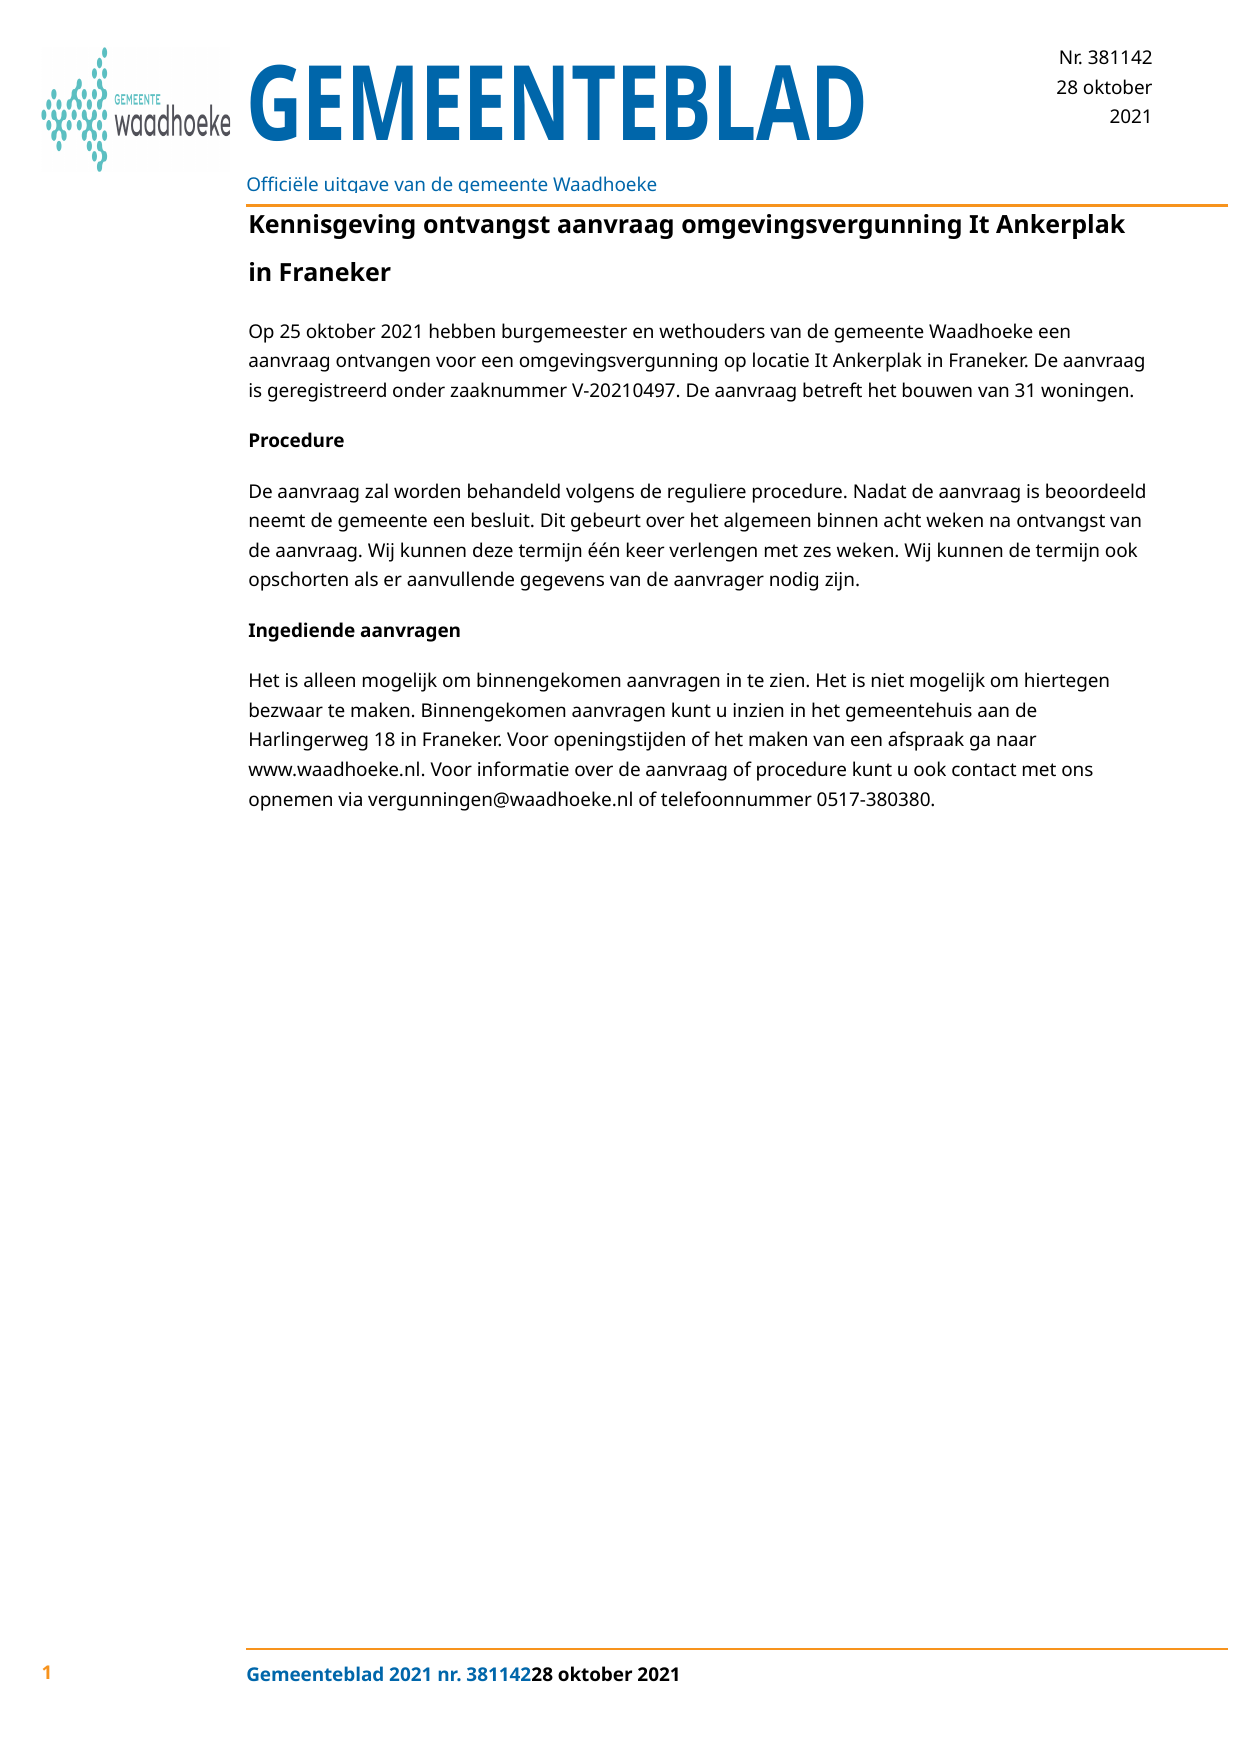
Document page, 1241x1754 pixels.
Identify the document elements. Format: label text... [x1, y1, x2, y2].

text Ingediende aanvragen [248, 617, 1152, 643]
text Het is alleen mogelijk om binnengekomen aanvragen in te zien. Het is niet mogelijk om hiertegen bezwaar te maken. Binnengekomen aanvragen kunt u inzien in het gemeentehuis aan de Harlingerweg 18 in Franeker. Voor openingstijden of het maken van een afspraak ga naar www.waadhoeke.nl. Voor informatie over de aanvraag of procedure kunt u ook contact met ons opnemen via vergunningen@waadhoeke.nl of telefoonnummer 0517-380380. [248, 667, 1152, 812]
picture [41, 47, 231, 172]
text Op 25 oktober 2021 hebben burgemeester en wethouders van de gemeente Waadhoeke een aanvraag ontvangen voor een omgevingsvergunning op locatie It Ankerplak in Franeker. De aanvraag is geregistreerd onder zaaknummer V-20210497. De aanvraag betreft het bouwen van 31 woningen. [248, 318, 1152, 403]
text Kennisgeving ontvangst aanvraag omgevingsvergunning It Ankerplak in Franeker [248, 207, 1152, 288]
text De aanvraag zal worden behandeld volgens de reguliere procedure. Nadat de aanvraag is beoordeeld neemt de gemeente een besluit. Dit gebeurt over het algemeen binnen acht weken na ontvangst van de aanvraag. Wij kunnen deze termijn één keer verlengen met zes weken. Wij kunnen de termijn ook opschorten als er aanvullende gegevens van de aanvrager nodig zijn. [248, 478, 1152, 592]
text Procedure [248, 427, 1152, 453]
